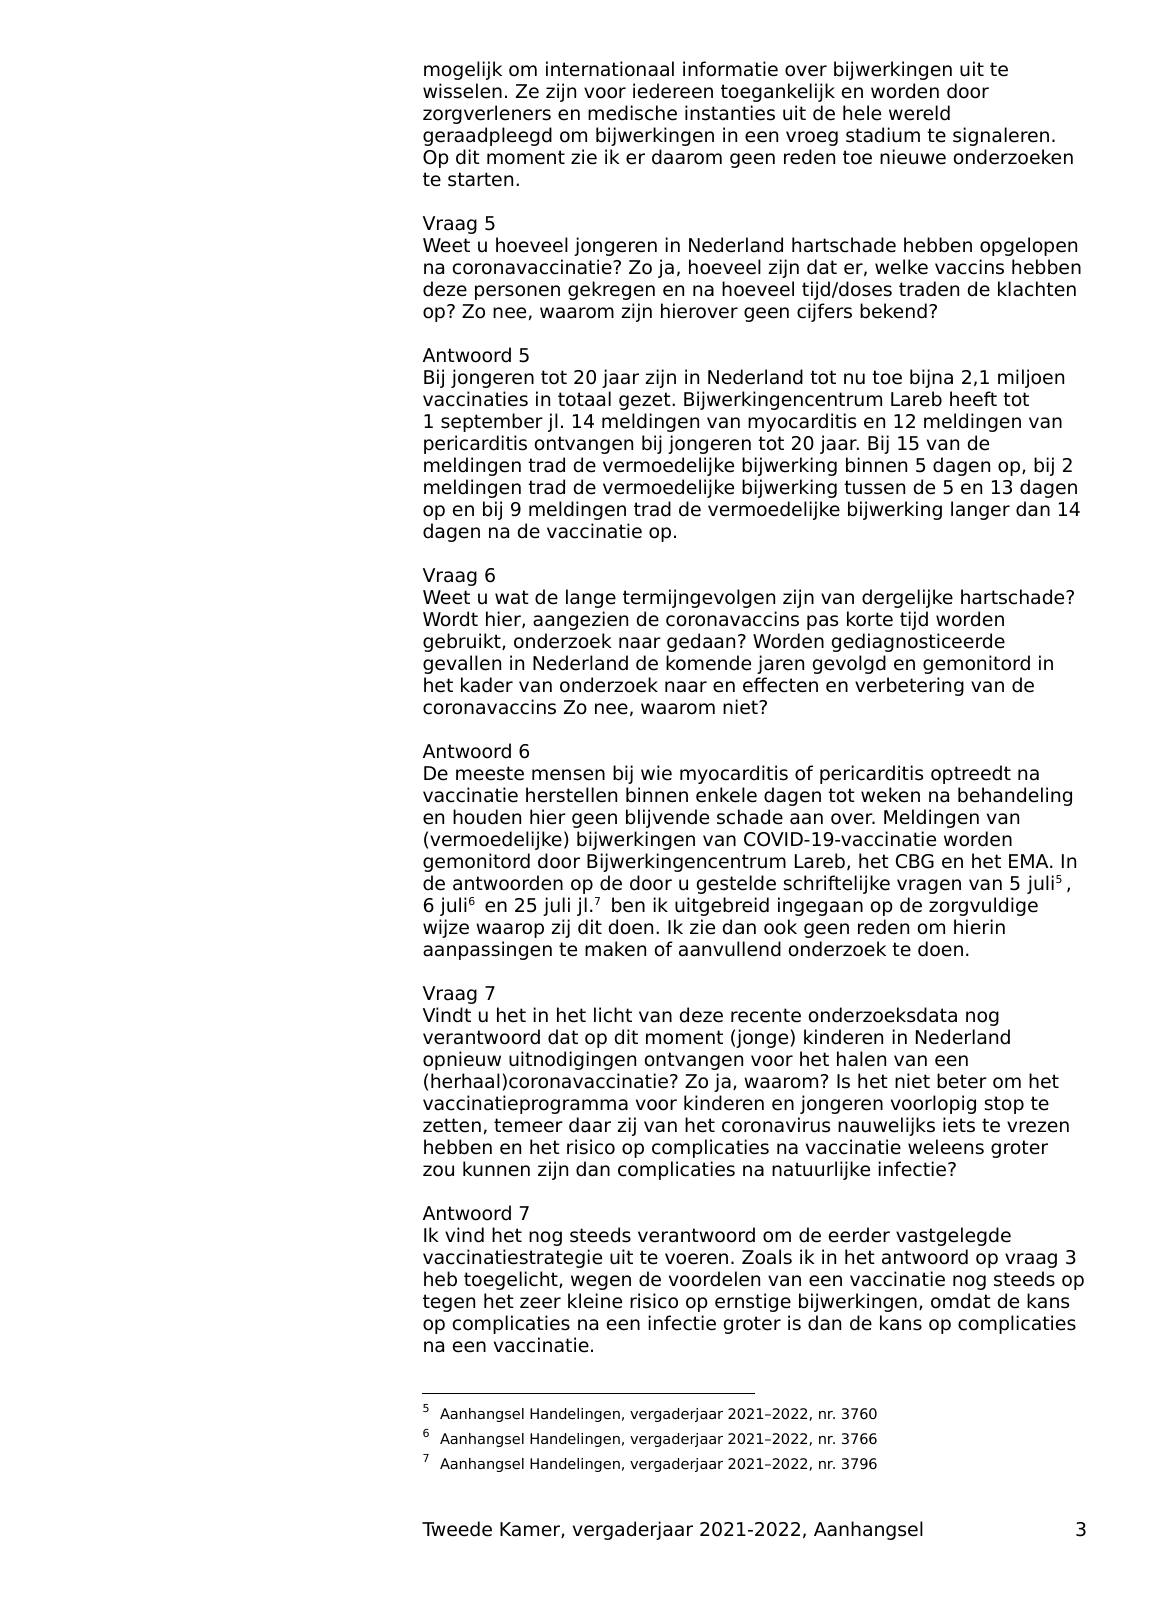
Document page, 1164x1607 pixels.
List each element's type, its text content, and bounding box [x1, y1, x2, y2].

text Antwoord 7 [422, 1203, 1087, 1225]
text Antwoord 5 [422, 345, 1087, 367]
text De meeste mensen bij wie myocarditis of pericarditis optreedt na vaccinatie herstellen binnen enkele dagen tot weken na behandeling en houden hier geen blijvende schade aan over. Meldingen van (vermoedelijke) bijwerkingen van COVID-19-vaccinatie worden gemonitord door Bijwerkingencentrum Lareb, het CBG en het EMA. In de antwoorden op de door u gestelde schriftelijke vragen van 5 juli, 6 juli en 25 juli jl. ben ik uitgebreid ingegaan op de zorgvuldige wijze waarop zij dit doen. Ik zie dan ook geen reden om hierin aanpassingen te maken of aanvullend onderzoek te doen. [422, 763, 1087, 961]
text Ik vind het nog steeds verantwoord om de eerder vastgelegde vaccinatiestrategie uit te voeren. Zoals ik in het antwoord op vraag 3 heb toegelicht, wegen de voordelen van een vaccinatie nog steeds op tegen het zeer kleine risico op ernstige bijwerkingen, omdat de kans op complicaties na een infectie groter is dan de kans op complicaties na een vaccinatie. [422, 1225, 1087, 1357]
text mogelijk om internationaal informatie over bijwerkingen uit te wisselen. Ze zijn voor iedereen toegankelijk en worden door zorgverleners en medische instanties uit de hele wereld geraadpleegd om bijwerkingen in een vroeg stadium te signaleren. Op dit moment zie ik er daarom geen reden toe nieuwe onderzoeken te starten. [422, 59, 1087, 191]
text Aanhangsel Handelingen, vergaderjaar 2021–2022, nr. 3760 [422, 1402, 1087, 1424]
text Antwoord 6 [422, 741, 1087, 763]
text Vraag 7 [422, 983, 1087, 1005]
text Weet u hoeveel jongeren in Nederland hartschade hebben opgelopen na coronavaccinatie? Zo ja, hoeveel zijn dat er, welke vaccins hebben deze personen gekregen en na hoeveel tijd/doses traden de klachten op? Zo nee, waarom zijn hierover geen cijfers bekend? [422, 235, 1087, 323]
text Aanhangsel Handelingen, vergaderjaar 2021–2022, nr. 3766 [422, 1427, 1087, 1449]
text Aanhangsel Handelingen, vergaderjaar 2021–2022, nr. 3796 [422, 1452, 1087, 1474]
text Vindt u het in het licht van deze recente onderzoeksdata nog verantwoord dat op dit moment (jonge) kinderen in Nederland opnieuw uitnodigingen ontvangen voor het halen van een (herhaal)coronavaccinatie? Zo ja, waarom? Is het niet beter om het vaccinatieprogramma voor kinderen en jongeren voorlopig stop te zetten, temeer daar zij van het coronavirus nauwelijks iets te vrezen hebben en het risico op complicaties na vaccinatie weleens groter zou kunnen zijn dan complicaties na natuurlijke infectie? [422, 1005, 1087, 1181]
text Vraag 6 [422, 565, 1087, 587]
text Weet u wat de lange termijngevolgen zijn van dergelijke hartschade? Wordt hier, aangezien de coronavaccins pas korte tijd worden gebruikt, onderzoek naar gedaan? Worden gediagnosticeerde gevallen in Nederland de komende jaren gevolgd en gemonitord in het kader van onderzoek naar en effecten en verbetering van de coronavaccins Zo nee, waarom niet? [422, 587, 1087, 719]
text Bij jongeren tot 20 jaar zijn in Nederland tot nu toe bijna 2,1 miljoen vaccinaties in totaal gezet. Bijwerkingencentrum Lareb heeft tot 1 september jl. 14 meldingen van myocarditis en 12 meldingen van pericarditis ontvangen bij jongeren tot 20 jaar. Bij 15 van de meldingen trad de vermoedelijke bijwerking binnen 5 dagen op, bij 2 meldingen trad de vermoedelijke bijwerking tussen de 5 en 13 dagen op en bij 9 meldingen trad de vermoedelijke bijwerking langer dan 14 dagen na de vaccinatie op. [422, 367, 1087, 543]
text Vraag 5 [422, 213, 1087, 235]
